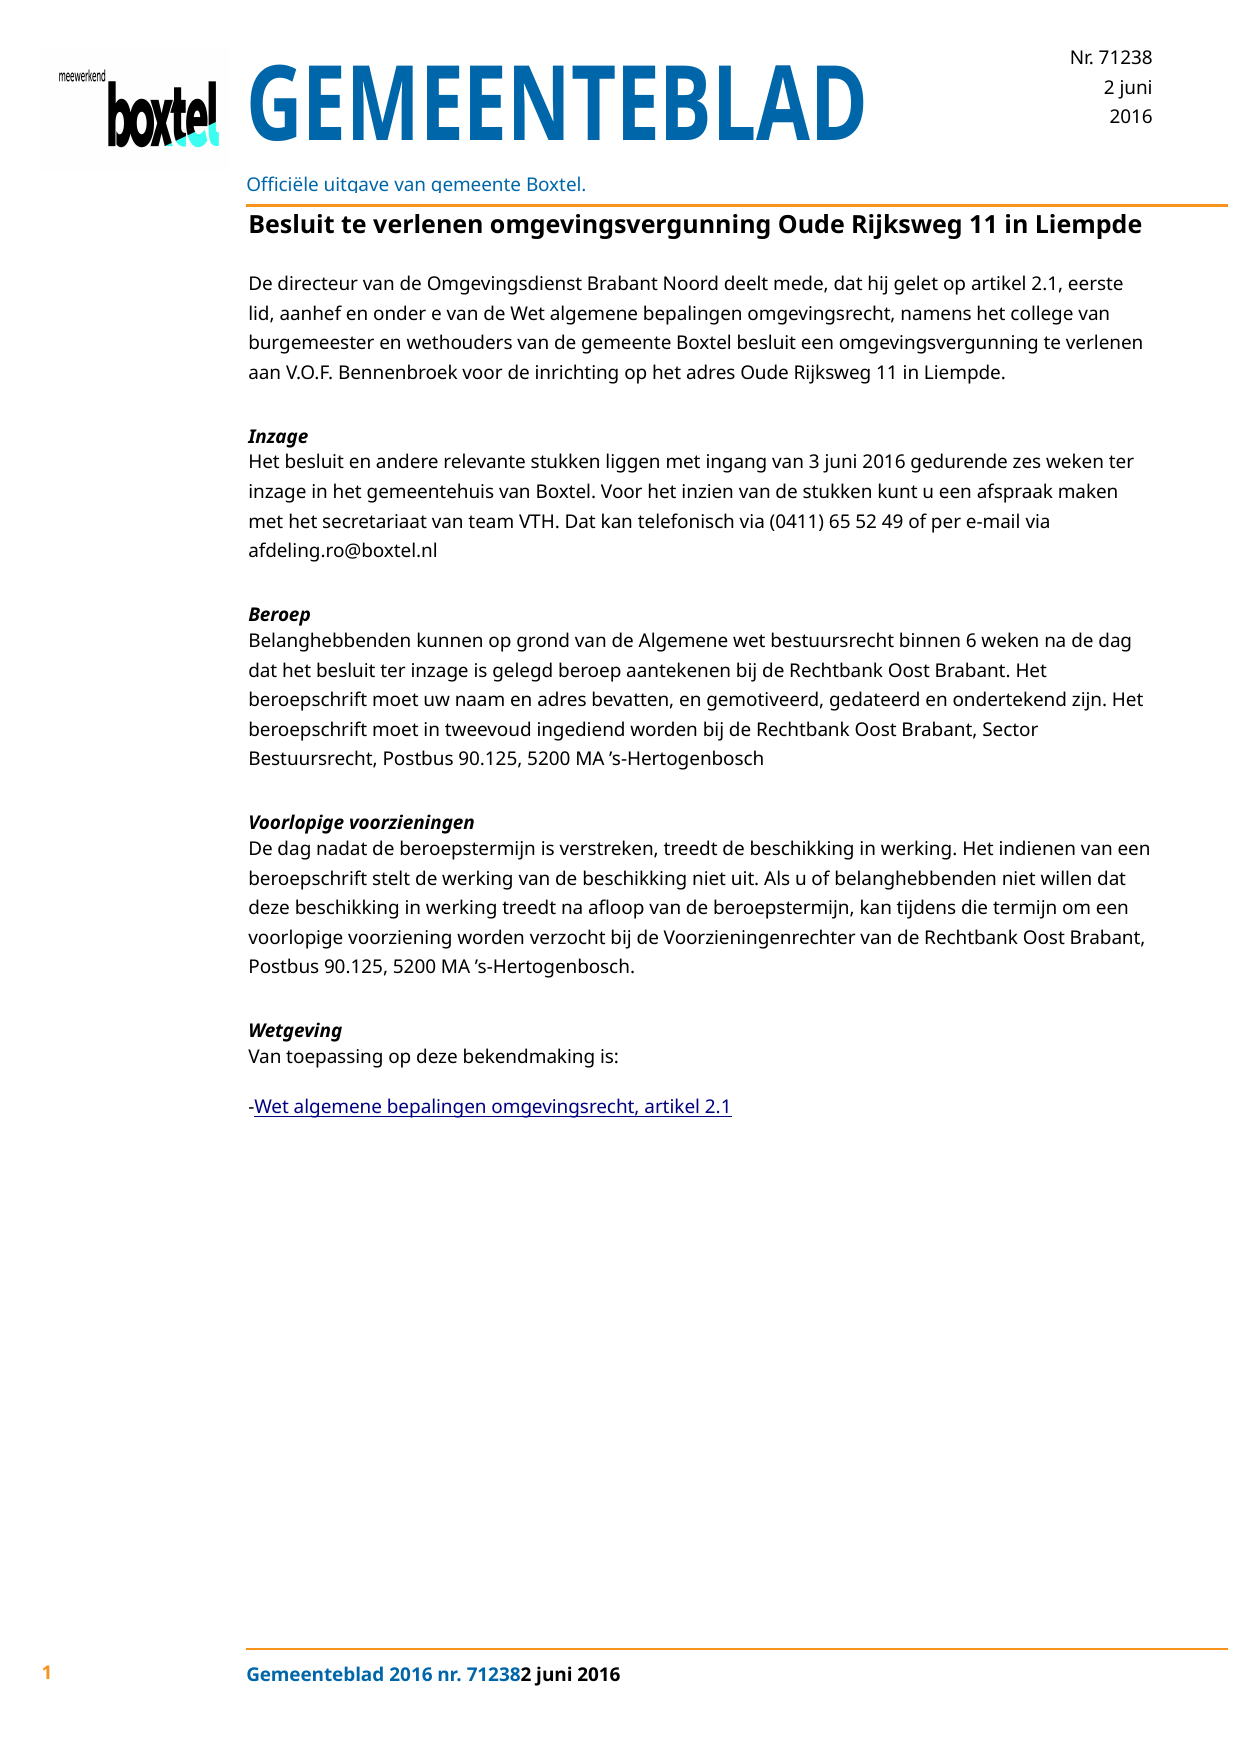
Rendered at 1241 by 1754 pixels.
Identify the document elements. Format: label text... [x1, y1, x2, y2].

text Van toepassing op deze bekendmaking is: [248, 1043, 1152, 1069]
text Beroep [248, 601, 1152, 627]
text Het besluit en andere relevante stukken liggen met ingang van 3 juni 2016 gedurende zes weken ter inzage in het gemeentehuis van Boxtel. Voor het inzien van de stukken kunt u een afspraak maken met het secretariaat van team VTH. Dat kan telefonisch via (0411) 65 52 49 of per e-mail via afdeling.ro@boxtel.nl [248, 449, 1152, 563]
picture [41, 47, 231, 172]
text -Wet algemene bepalingen omgevingsrecht, artikel 2.1 [248, 1094, 1152, 1119]
text De directeur van de Omgevingsdienst Brabant Noord deelt mede, dat hij gelet op artikel 2.1, eerste lid, aanhef en onder e van de Wet algemene bepalingen omgevingsrecht, namens het college van burgemeester en wethouders van de gemeente Boxtel besluit een omgevingsvergunning te verlenen aan V.O.F. Bennenbroek voor de inrichting op het adres Oude Rijksweg 11 in Liempde. [248, 270, 1152, 385]
text Belanghebbenden kunnen op grond van de Algemene wet bestuursrecht binnen 6 weken na de dag dat het besluit ter inzage is gelegd beroep aantekenen bij de Rechtbank Oost Brabant. Het beroepschrift moet uw naam en adres bevatten, en gemotiveerd, gedateerd en ondertekend zijn. Het beroepschrift moet in tweevoud ingediend worden bij de Rechtbank Oost Brabant, Sector Bestuursrecht, Postbus 90.125, 5200 MA ’s-Hertogenbosch [248, 627, 1152, 771]
text Voorlopige voorzieningen [248, 809, 1152, 835]
text De dag nadat de beroepstermijn is verstreken, treedt de beschikking in werking. Het indienen van een beroepschrift stelt de werking van de beschikking niet uit. Als u of belanghebbenden niet willen dat deze beschikking in werking treedt na afloop van de beroepstermijn, kan tijdens die termijn om een voorlopige voorziening worden verzocht bij de Voorzieningenrechter van de Rechtbank Oost Brabant, Postbus 90.125, 5200 MA ’s-Hertogenbosch. [248, 835, 1152, 979]
text Besluit te verlenen omgevingsvergunning Oude Rijksweg 11 in Liempde [248, 207, 1152, 241]
text Inzage [248, 423, 1152, 449]
text Wetgeving [248, 1017, 1152, 1043]
